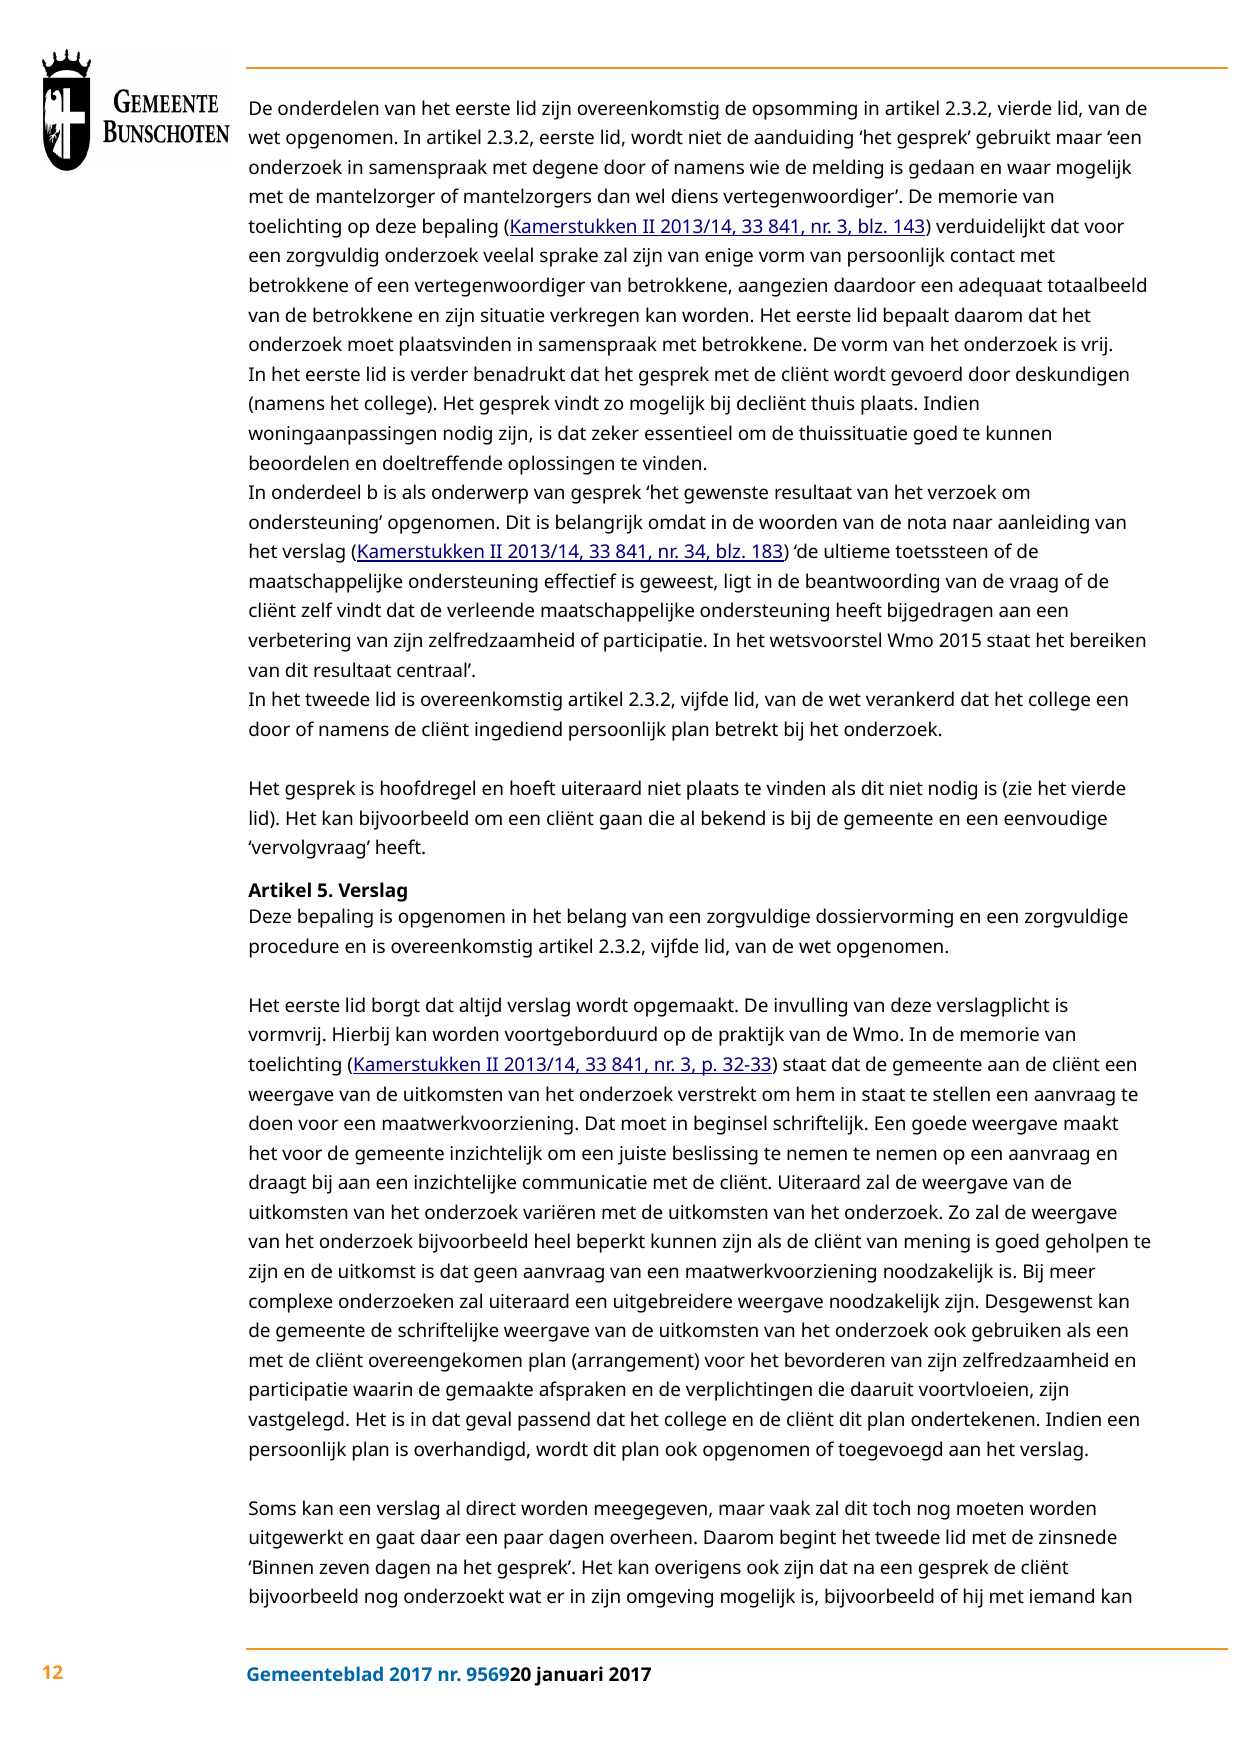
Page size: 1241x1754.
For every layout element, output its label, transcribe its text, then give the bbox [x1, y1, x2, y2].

text Artikel 5. Verslag [248, 877, 1152, 903]
text In onderdeel b is als onderwerp van gesprek ‘het gewenste resultaat van het verzoek om ondersteuning’ opgenomen. Dit is belangrijk omdat in de woorden van de nota naar aanleiding van het verslag (Kamerstukken II 2013/14, 33 841, nr. 34, blz. 183) ‘de ultieme toetssteen of de maatschappelijke ondersteuning effectief is geweest, ligt in de beantwoording van de vraag of de cliënt zelf vindt dat de verleende maatschappelijke ondersteuning heeft bijgedragen aan een verbetering van zijn zelfredzaamheid of participatie. In het wetsvoorstel Wmo 2015 staat het bereiken van dit resultaat centraal’. [248, 479, 1152, 683]
text Soms kan een verslag al direct worden meegegeven, maar vaak zal dit toch nog moeten worden uitgewerkt en gaat daar een paar dagen overheen. Daarom begint het tweede lid met de zinsnede ‘Binnen zeven dagen na het gesprek’. Het kan overigens ook zijn dat na een gesprek de cliënt bijvoorbeeld nog onderzoekt wat er in zijn omgeving mogelijk is, bijvoorbeeld of hij met iemand kan [248, 1495, 1152, 1609]
text De onderdelen van het eerste lid zijn overeenkomstig de opsomming in artikel 2.3.2, vierde lid, van de wet opgenomen. In artikel 2.3.2, eerste lid, wordt niet de aanduiding ‘het gesprek’ gebruikt maar ‘een onderzoek in samenspraak met degene door of namens wie de melding is gedaan en waar mogelijk met de mantelzorger of mantelzorgers dan wel diens vertegenwoordiger’. De memorie van toelichting op deze bepaling (Kamerstukken II 2013/14, 33 841, nr. 3, blz. 143) verduidelijkt dat voor een zorgvuldig onderzoek veelal sprake zal zijn van enige vorm van persoonlijk contact met betrokkene of een vertegenwoordiger van betrokkene, aangezien daardoor een adequaat totaalbeeld van de betrokkene en zijn situatie verkregen kan worden. Het eerste lid bepaalt daarom dat het onderzoek moet plaatsvinden in samenspraak met betrokkene. De vorm van het onderzoek is vrij. [248, 95, 1152, 357]
text In het tweede lid is overeenkomstig artikel 2.3.2, vijfde lid, van de wet verankerd dat het college een door of namens de cliënt ingediend persoonlijk plan betrekt bij het onderzoek. [248, 686, 1152, 742]
text Het eerste lid borgt dat altijd verslag wordt opgemaakt. De invulling van deze verslagplicht is vormvrij. Hierbij kan worden voortgeborduurd op de praktijk van de Wmo. In de memorie van toelichting (Kamerstukken II 2013/14, 33 841, nr. 3, p. 32-33) staat dat de gemeente aan de cliënt een weergave van de uitkomsten van het onderzoek verstrekt om hem in staat te stellen een aanvraag te doen voor een maatwerkvoorziening. Dat moet in beginsel schriftelijk. Een goede weergave maakt het voor de gemeente inzichtelijk om een juiste beslissing te nemen te nemen op een aanvraag en draagt bij aan een inzichtelijke communicatie met de cliënt. Uiteraard zal de weergave van de uitkomsten van het onderzoek variëren met de uitkomsten van het onderzoek. Zo zal de weergave van het onderzoek bijvoorbeeld heel beperkt kunnen zijn als de cliënt van mening is goed geholpen te zijn en de uitkomst is dat geen aanvraag van een maatwerkvoorziening noodzakelijk is. Bij meer complexe onderzoeken zal uiteraard een uitgebreidere weergave noodzakelijk zijn. Desgewenst kan de gemeente de schriftelijke weergave van de uitkomsten van het onderzoek ook gebruiken als een met de cliënt overeengekomen plan (arrangement) voor het bevorderen van zijn zelfredzaamheid en participatie waarin de gemaakte afspraken en de verplichtingen die daaruit voortvloeien, zijn vastgelegd. Het is in dat geval passend dat het college en de cliënt dit plan ondertekenen. Indien een persoonlijk plan is overhandigd, wordt dit plan ook opgenomen of toegevoegd aan het verslag. [248, 992, 1152, 1461]
text Deze bepaling is opgenomen in het belang van een zorgvuldige dossiervorming en een zorgvuldige procedure en is overeenkomstig artikel 2.3.2, vijfde lid, van de wet opgenomen. [248, 903, 1152, 958]
text In het eerste lid is verder benadrukt dat het gesprek met de cliënt wordt gevoerd door deskundigen (namens het college). Het gesprek vindt zo mogelijk bij decliënt thuis plaats. Indien woningaanpassingen nodig zijn, is dat zeker essentieel om de thuissituatie goed te kunnen beoordelen en doeltreffende oplossingen te vinden. [248, 361, 1152, 476]
text Het gesprek is hoofdregel en hoeft uiteraard niet plaats te vinden als dit niet nodig is (zie het vierde lid). Het kan bijvoorbeeld om een cliënt gaan die al bekend is bij de gemeente en een eenvoudige ‘vervolgvraag’ heeft. [248, 775, 1152, 860]
picture [41, 47, 231, 172]
